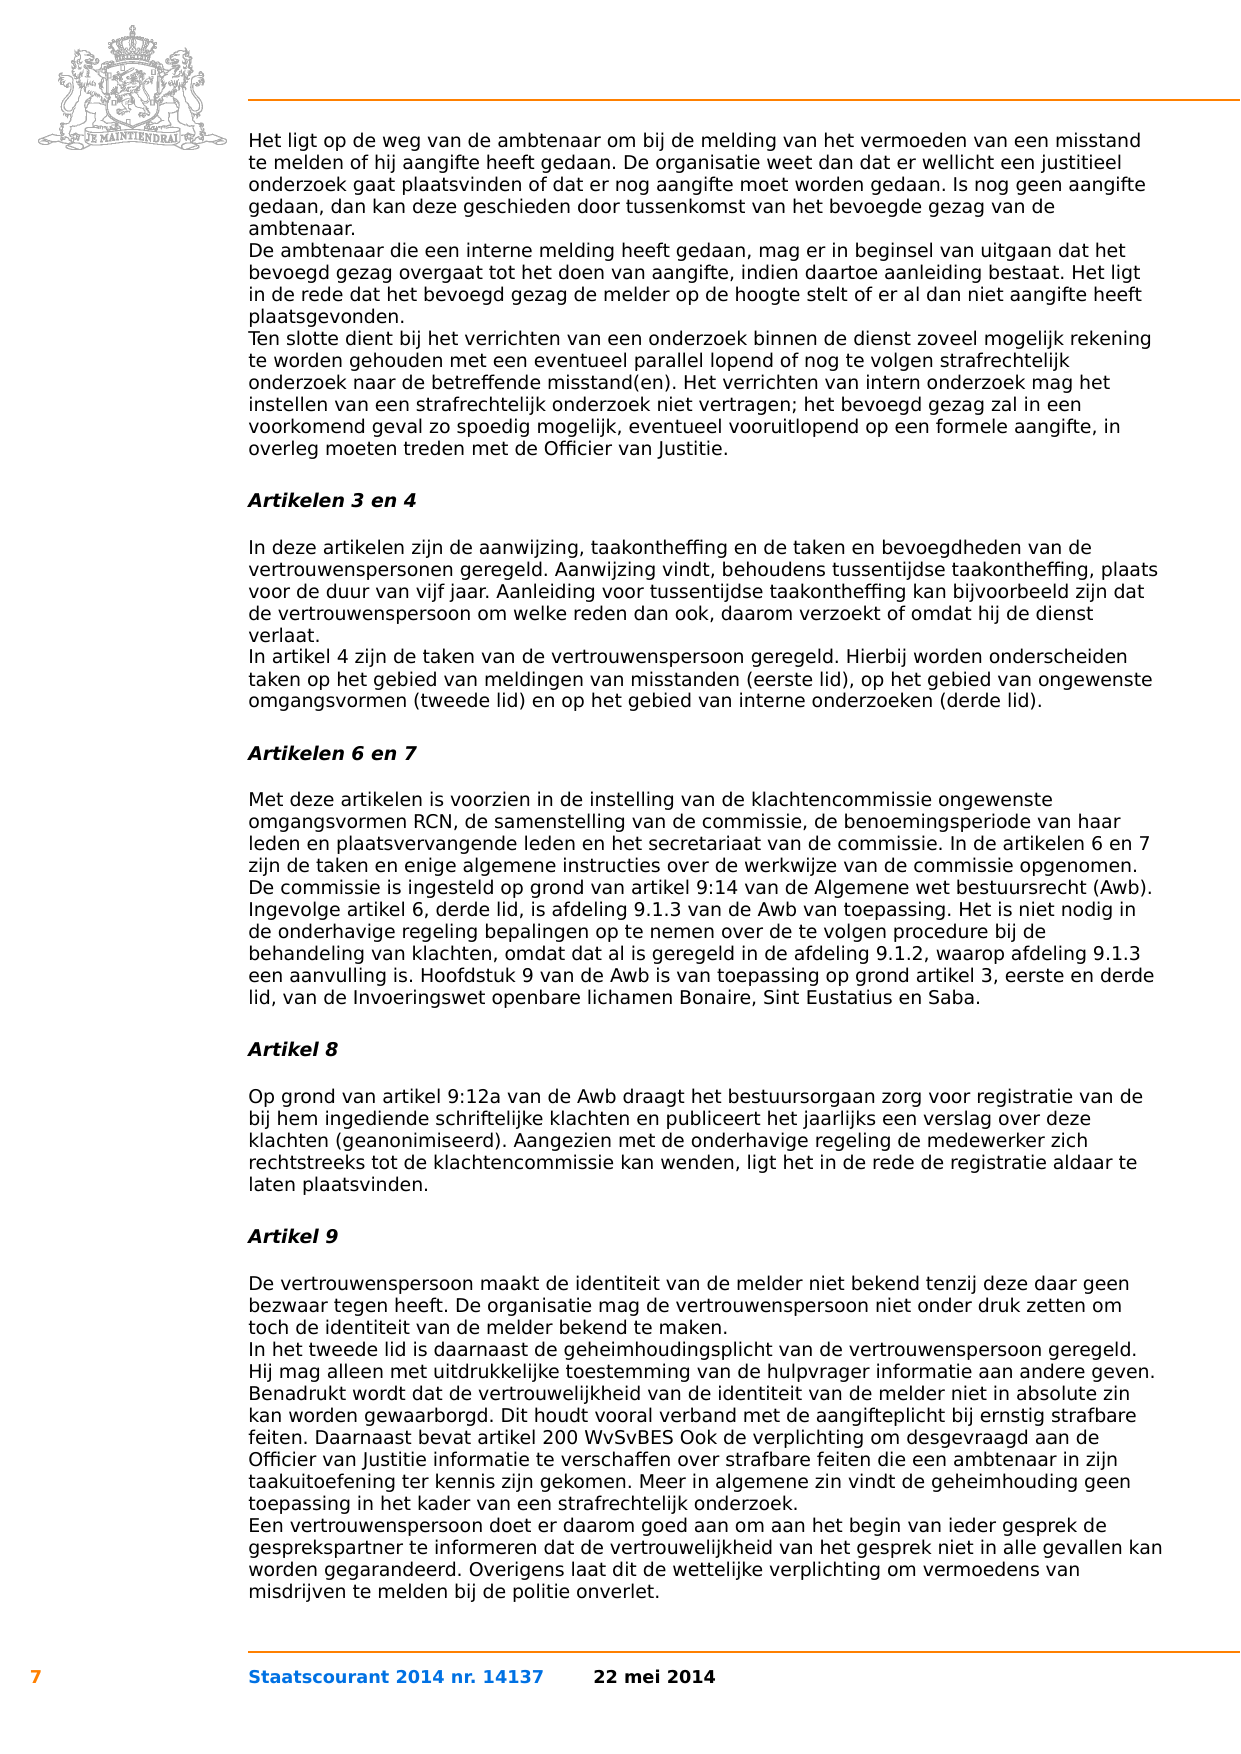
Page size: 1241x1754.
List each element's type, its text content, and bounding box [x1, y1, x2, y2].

text Een vertrouwenspersoon doet er daarom goed aan om aan het begin van ieder gesprek de gesprekspartner te informeren dat de vertrouwelijkheid van het gesprek niet in alle gevallen kan worden gegarandeerd. Overigens laat dit de wettelijke verplichting om vermoedens van misdrijven te melden bij de politie onverlet. [248, 1515, 1163, 1603]
text Ten slotte dient bij het verrichten van een onderzoek binnen de dienst zoveel mogelijk rekening te worden gehouden met een eventueel parallel lopend of nog te volgen strafrechtelijk onderzoek naar de betreffende misstand(en). Het verrichten van intern onderzoek mag het instellen van een strafrechtelijk onderzoek niet vertragen; het bevoegd gezag zal in een voorkomend geval zo spoedig mogelijk, eventueel vooruitlopend op een formele aangifte, in overleg moeten treden met de Officier van Justitie. [248, 328, 1163, 459]
picture [38, 25, 227, 150]
text In het tweede lid is daarnaast de geheimhoudingsplicht van de vertrouwenspersoon geregeld. Hij mag alleen met uitdrukkelijke toestemming van de hulpvrager informatie aan andere geven. [248, 1339, 1163, 1383]
text Op grond van artikel 9:12a van de Awb draagt het bestuursorgaan zorg voor registratie van de bij hem ingediende schriftelijke klachten en publiceert het jaarlijks een verslag over deze klachten (geanonimiseerd). Aangezien met de onderhavige regeling de medewerker zich rechtstreeks tot de klachtencommissie kan wenden, ligt het in de rede de registratie aldaar te laten plaatsvinden. [248, 1086, 1163, 1196]
subtitle Artikel 8 [248, 1039, 1163, 1061]
text Benadrukt wordt dat de vertrouwelijkheid van de identiteit van de melder niet in absolute zin kan worden gewaarborgd. Dit houdt vooral verband met de aangifteplicht bij ernstig strafbare feiten. Daarnaast bevat artikel 200 WvSvBES Ook de verplichting om desgevraagd aan de Officier van Justitie informatie te verschaffen over strafbare feiten die een ambtenaar in zijn taakuitoefening ter kennis zijn gekomen. Meer in algemene zin vindt de geheimhouding geen toepassing in het kader van een strafrechtelijk onderzoek. [248, 1383, 1163, 1515]
subtitle Artikelen 6 en 7 [248, 742, 1163, 764]
text Met deze artikelen is voorzien in de instelling van de klachtencommissie ongewenste omgangsvormen RCN, de samenstelling van de commissie, de benoemingsperiode van haar leden en plaatsvervangende leden en het secretariaat van de commissie. In de artikelen 6 en 7 zijn de taken en enige algemene instructies over de werkwijze van de commissie opgenomen. De commissie is ingesteld op grond van artikel 9:14 van de Algemene wet bestuursrecht (Awb). Ingevolge artikel 6, derde lid, is afdeling 9.1.3 van de Awb van toepassing. Het is niet nodig in de onderhavige regeling bepalingen op te nemen over de te volgen procedure bij de behandeling van klachten, omdat dat al is geregeld in de afdeling 9.1.2, waarop afdeling 9.1.3 een aanvulling is. Hoofdstuk 9 van de Awb is van toepassing op grond artikel 3, eerste en derde lid, van de Invoeringswet openbare lichamen Bonaire, Sint Eustatius en Saba. [248, 789, 1163, 1009]
text De ambtenaar die een interne melding heeft gedaan, mag er in beginsel van uitgaan dat het bevoegd gezag overgaat tot het doen van aangifte, indien daartoe aanleiding bestaat. Het ligt in de rede dat het bevoegd gezag de melder op de hoogte stelt of er al dan niet aangifte heeft plaatsgevonden. [248, 240, 1163, 328]
text De vertrouwenspersoon maakt de identiteit van de melder niet bekend tenzij deze daar geen bezwaar tegen heeft. De organisatie mag de vertrouwenspersoon niet onder druk zetten om toch de identiteit van de melder bekend te maken. [248, 1273, 1163, 1339]
text Het ligt op de weg van de ambtenaar om bij de melding van het vermoeden van een misstand te melden of hij aangifte heeft gedaan. De organisatie weet dan dat er wellicht een justitieel onderzoek gaat plaatsvinden of dat er nog aangifte moet worden gedaan. Is nog geen aangifte gedaan, dan kan deze geschieden door tussenkomst van het bevoegde gezag van de ambtenaar. [248, 130, 1163, 240]
subtitle Artikel 9 [248, 1226, 1163, 1248]
subtitle Artikelen 3 en 4 [248, 489, 1163, 512]
text In deze artikelen zijn de aanwijzing, taakontheffing en de taken en bevoegdheden van de vertrouwenspersonen geregeld. Aanwijzing vindt, behoudens tussentijdse taakontheffing, plaats voor de duur van vijf jaar. Aanleiding voor tussentijdse taakontheffing kan bijvoorbeeld zijn dat de vertrouwenspersoon om welke reden dan ook, daarom verzoekt of omdat hij de dienst verlaat. [248, 537, 1163, 646]
text In artikel 4 zijn de taken van de vertrouwenspersoon geregeld. Hierbij worden onderscheiden taken op het gebied van meldingen van misstanden (eerste lid), op het gebied van ongewenste omgangsvormen (tweede lid) en op het gebied van interne onderzoeken (derde lid). [248, 646, 1163, 712]
